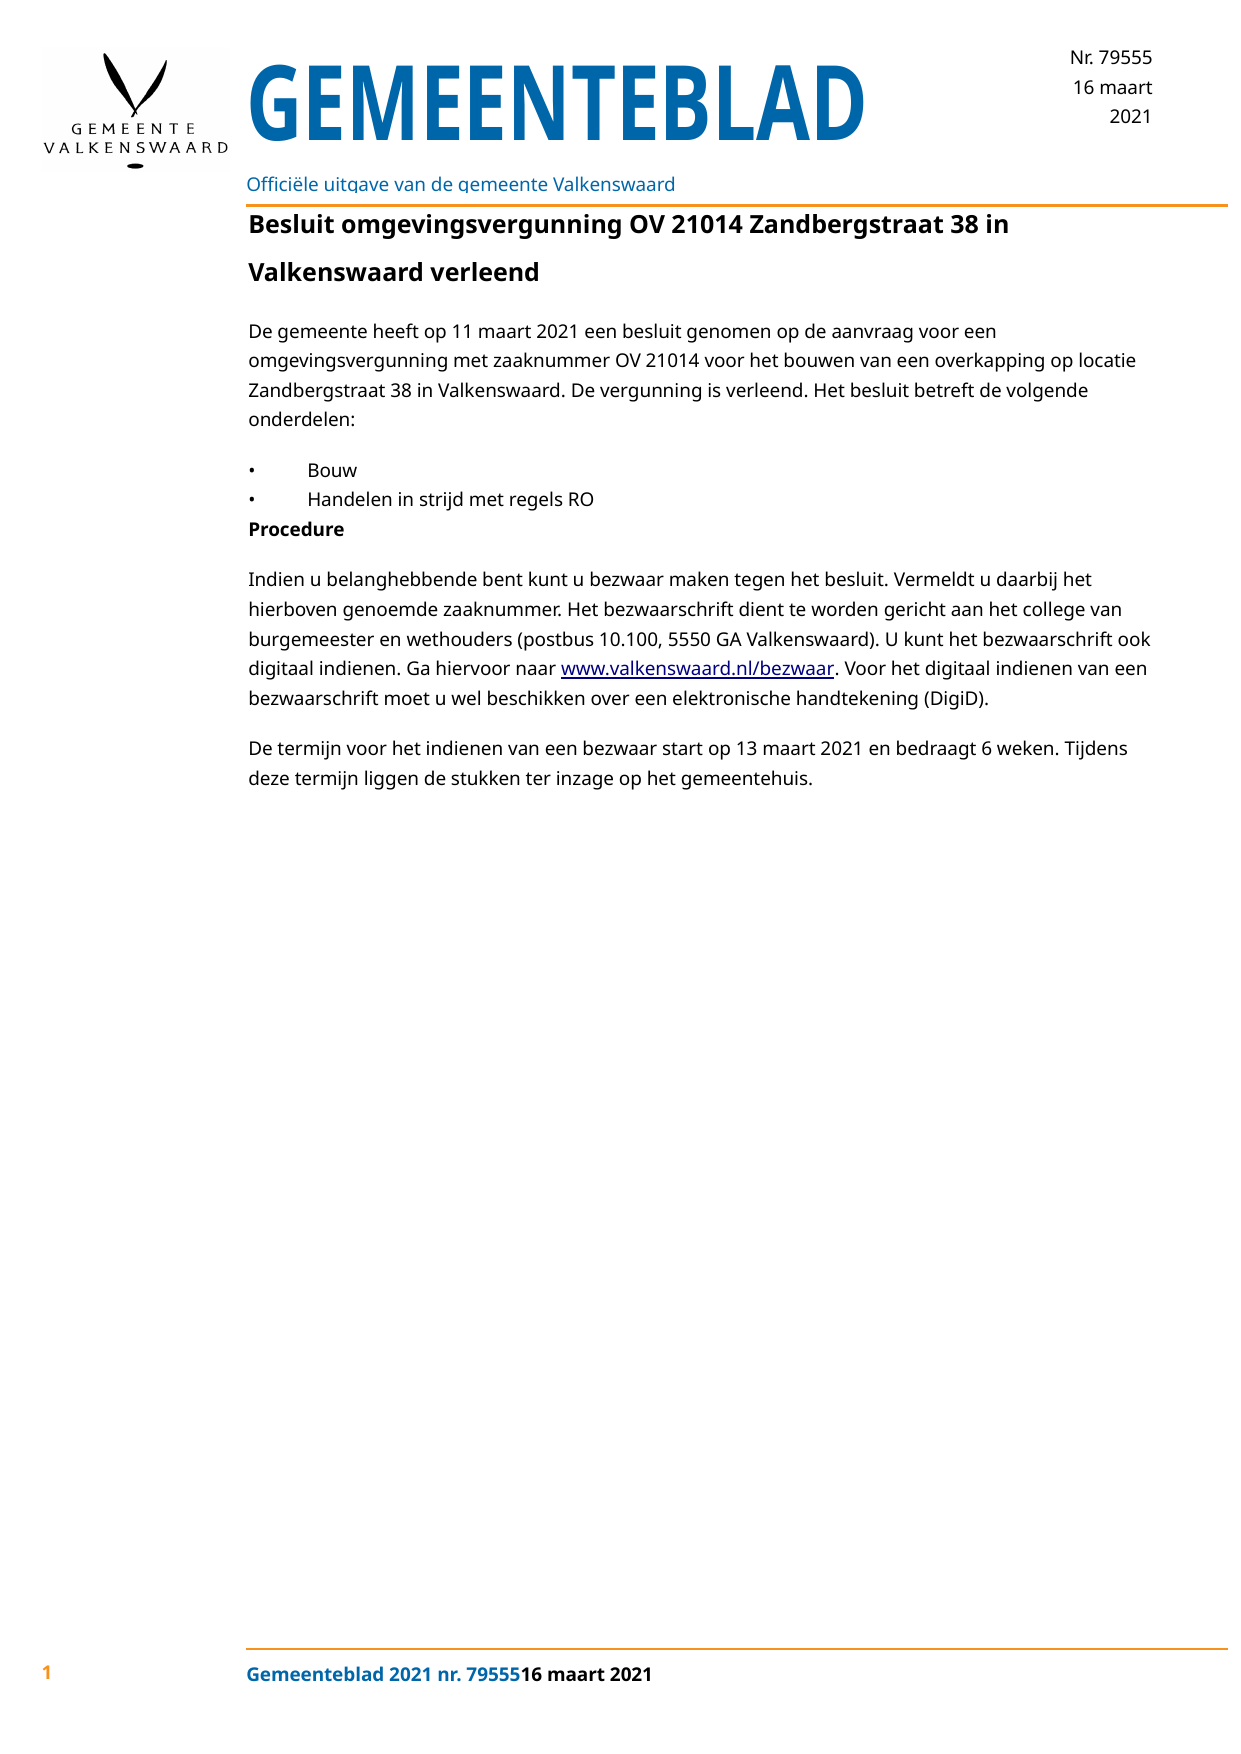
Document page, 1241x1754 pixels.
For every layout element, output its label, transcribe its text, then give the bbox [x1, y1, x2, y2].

text De gemeente heeft op 11 maart 2021 een besluit genomen op de aanvraag voor een omgevingsvergunning met zaaknummer OV 21014 voor het bouwen van een overkapping op locatie Zandbergstraat 38 in Valkenswaard. De vergunning is verleend. Het besluit betreft de volgende onderdelen: [248, 318, 1152, 432]
text Besluit omgevingsvergunning OV 21014 Zandbergstraat 38 in Valkenswaard verleend [248, 207, 1152, 288]
list Handelen in strijd met regels RO [248, 487, 1152, 512]
list Bouw [248, 457, 1152, 483]
text De termijn voor het indienen van een bezwaar start op 13 maart 2021 en bedraagt 6 weken. Tijdens deze termijn liggen de stukken ter inzage op het gemeentehuis. [248, 735, 1152, 791]
picture [41, 47, 231, 172]
text Procedure [248, 516, 1152, 542]
text Indien u belanghebbende bent kunt u bezwaar maken tegen het besluit. Vermeldt u daarbij het hierboven genoemde zaaknummer. Het bezwaarschrift dient te worden gericht aan het college van burgemeester en wethouders (postbus 10.100, 5550 GA Valkenswaard). U kunt het bezwaarschrift ook digitaal indienen. Ga hiervoor naar www.valkenswaard.nl/bezwaar. Voor het digitaal indienen van een bezwaarschrift moet u wel beschikken over een elektronische handtekening (DigiD). [248, 567, 1152, 711]
